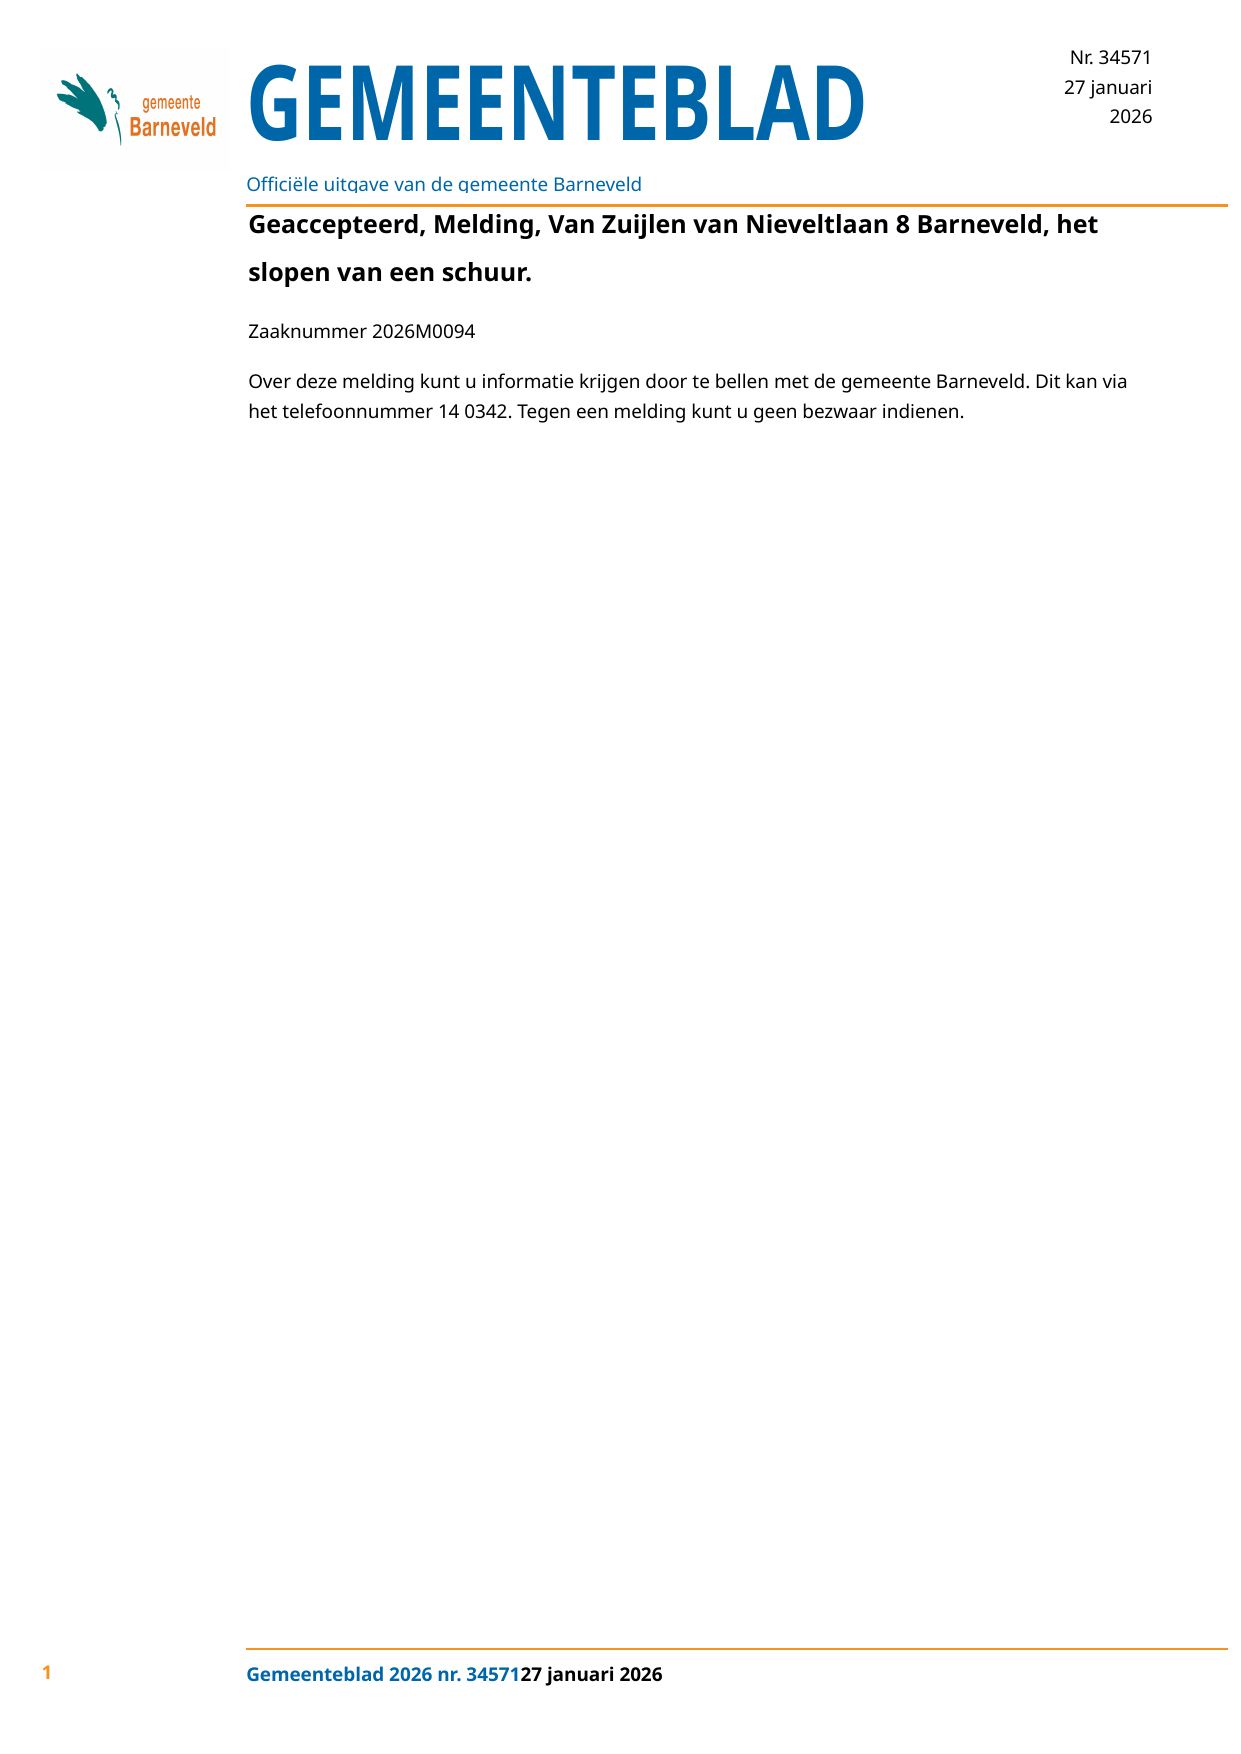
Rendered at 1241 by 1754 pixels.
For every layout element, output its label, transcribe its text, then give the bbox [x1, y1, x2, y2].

text Over deze melding kunt u informatie krijgen door te bellen met de gemeente Barneveld. Dit kan via het telefoonnummer 14 0342. Tegen een melding kunt u geen bezwaar indienen. [248, 368, 1152, 424]
text Geaccepteerd, Melding, Van Zuijlen van Nieveltlaan 8 Barneveld, het slopen van een schuur. [248, 207, 1152, 288]
text Zaaknummer 2026M0094 [248, 318, 1152, 344]
picture [41, 47, 231, 172]
